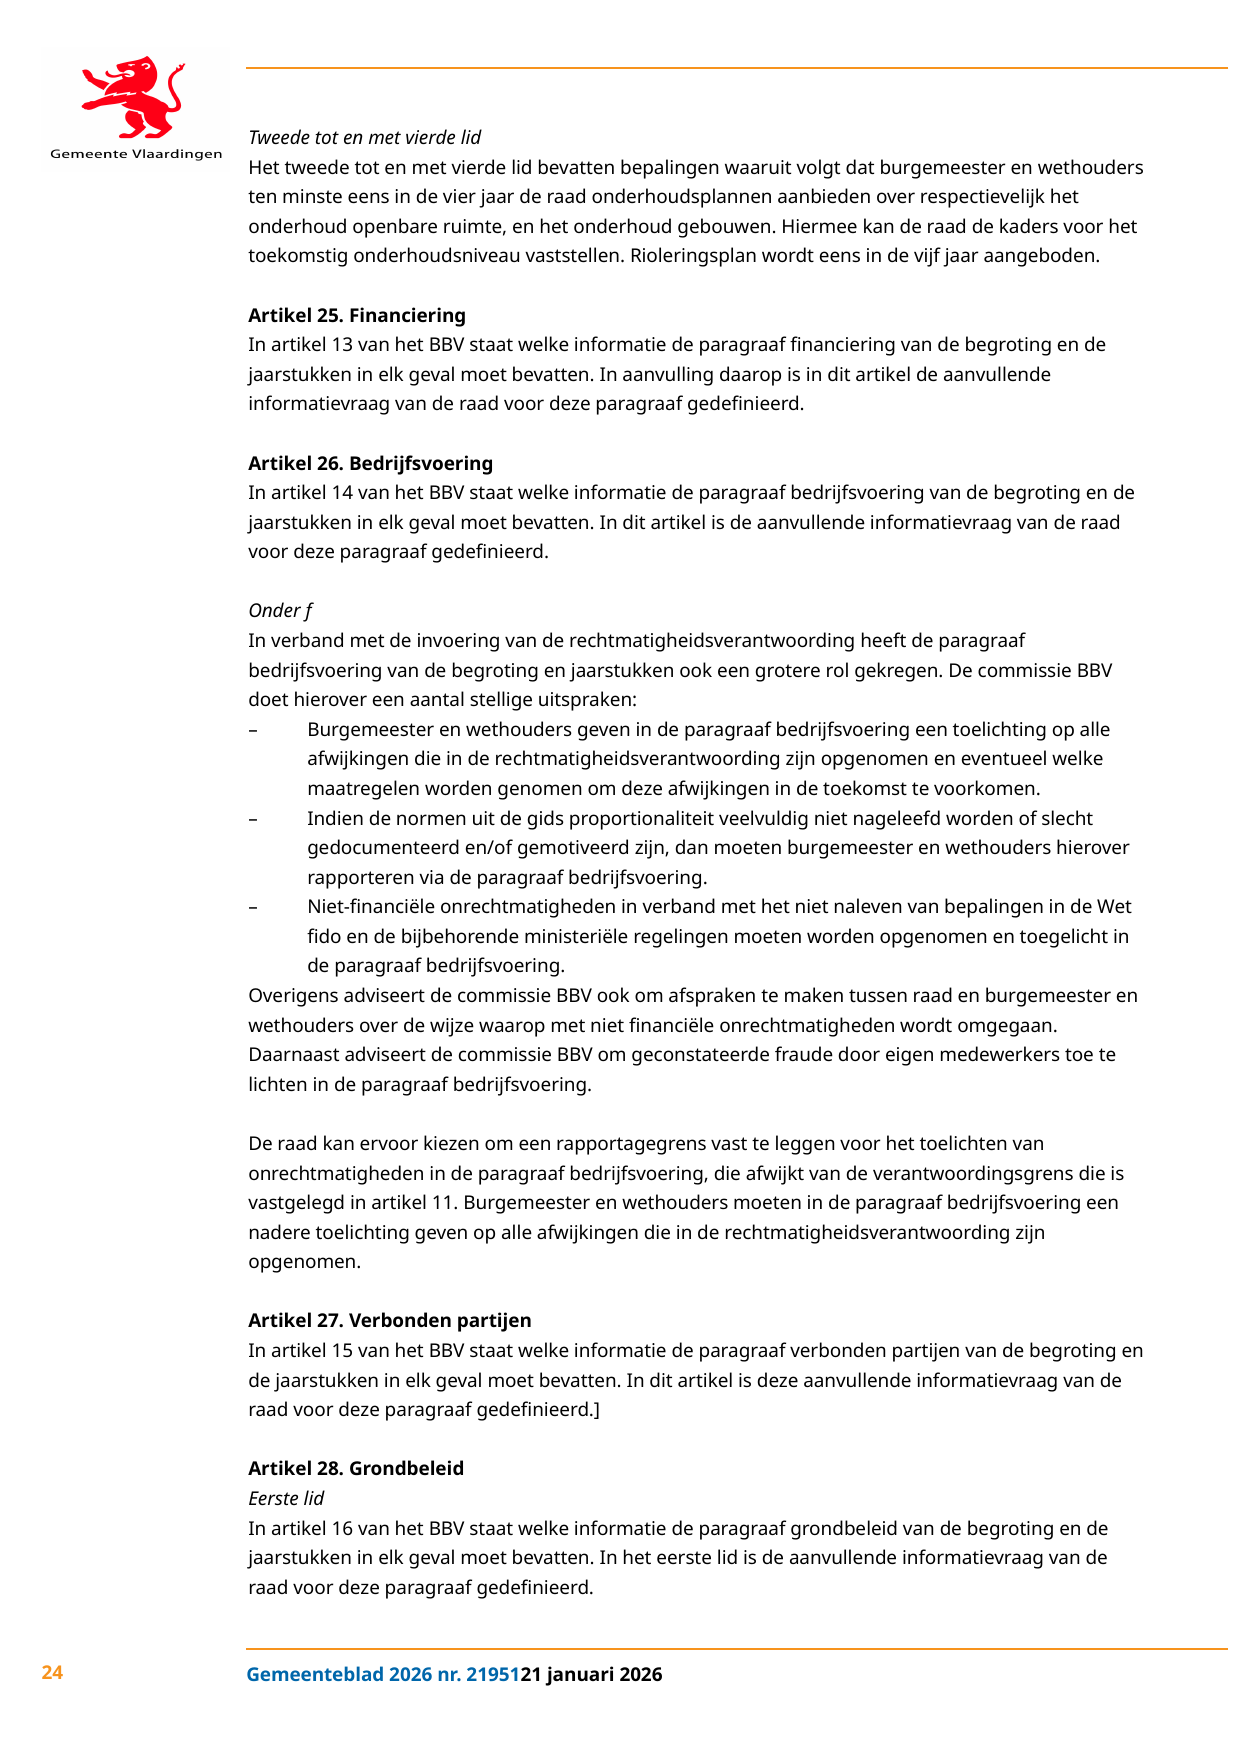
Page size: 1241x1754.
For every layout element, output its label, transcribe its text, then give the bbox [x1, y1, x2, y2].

text Onder f [248, 598, 1152, 623]
text Artikel 26. Bedrijfsvoering [248, 450, 1152, 476]
text De raad kan ervoor kiezen om een rapportagegrens vast te leggen voor het toelichten van onrechtmatigheden in de paragraaf bedrijfsvoering, die afwijkt van de verantwoordingsgrens die is vastgelegd in artikel 11. Burgemeester en wethouders moeten in de paragraaf bedrijfsvoering een nadere toelichting geven op alle afwijkingen die in de rechtmatigheidsverantwoording zijn opgenomen. [248, 1130, 1152, 1274]
list Niet-financiële onrechtmatigheden in verband met het niet naleven van bepalingen in de Wet fido en de bijbehorende ministeriële regelingen moeten worden opgenomen en toegelicht in de paragraaf bedrijfsvoering. [248, 893, 1152, 978]
text In artikel 13 van het BBV staat welke informatie de paragraaf financiering van de begroting en de jaarstukken in elk geval moet bevatten. In aanvulling daarop is in dit artikel de aanvullende informatievraag van de raad voor deze paragraaf gedefinieerd. [248, 331, 1152, 416]
text In verband met de invoering van de rechtmatigheidsverantwoording heeft de paragraaf bedrijfsvoering van de begroting en jaarstukken ook een grotere rol gekregen. De commissie BBV doet hierover een aantal stellige uitspraken: [248, 627, 1152, 712]
text Artikel 25. Financiering [248, 302, 1152, 328]
list Burgemeester en wethouders geven in de paragraaf bedrijfsvoering een toelichting op alle afwijkingen die in de rechtmatigheidsverantwoording zijn opgenomen en eventueel welke maatregelen worden genomen om deze afwijkingen in de toekomst te voorkomen. [248, 716, 1152, 801]
text Overigens adviseert de commissie BBV ook om afspraken te maken tussen raad en burgemeester en wethouders over de wijze waarop met niet financiële onrechtmatigheden wordt omgegaan. Daarnaast adviseert de commissie BBV om geconstateerde fraude door eigen medewerkers toe te lichten in de paragraaf bedrijfsvoering. [248, 982, 1152, 1097]
text In artikel 15 van het BBV staat welke informatie de paragraaf verbonden partijen van de begroting en de jaarstukken in elk geval moet bevatten. In dit artikel is deze aanvullende informatievraag van de raad voor deze paragraaf gedefinieerd.] [248, 1337, 1152, 1422]
text In artikel 14 van het BBV staat welke informatie de paragraaf bedrijfsvoering van de begroting en de jaarstukken in elk geval moet bevatten. In dit artikel is de aanvullende informatievraag van de raad voor deze paragraaf gedefinieerd. [248, 479, 1152, 564]
picture [41, 47, 231, 172]
text Artikel 28. Grondbeleid [248, 1456, 1152, 1481]
text In artikel 16 van het BBV staat welke informatie de paragraaf grondbeleid van de begroting en de jaarstukken in elk geval moet bevatten. In het eerste lid is de aanvullende informatievraag van de raad voor deze paragraaf gedefinieerd. [248, 1515, 1152, 1600]
list Indien de normen uit de gids proportionaliteit veelvuldig niet nageleefd worden of slecht gedocumenteerd en/of gemotiveerd zijn, dan moeten burgemeester en wethouders hierover rapporteren via de paragraaf bedrijfsvoering. [248, 805, 1152, 890]
text Het tweede tot en met vierde lid bevatten bepalingen waaruit volgt dat burgemeester en wethouders ten minste eens in de vier jaar de raad onderhoudsplannen aanbieden over respectievelijk het onderhoud openbare ruimte, en het onderhoud gebouwen. Hiermee kan de raad de kaders voor het toekomstig onderhoudsniveau vaststellen. Rioleringsplan wordt eens in de vijf jaar aangeboden. [248, 154, 1152, 268]
text Eerste lid [248, 1485, 1152, 1511]
text Artikel 27. Verbonden partijen [248, 1308, 1152, 1333]
text Tweede tot en met vierde lid [248, 124, 1152, 150]
